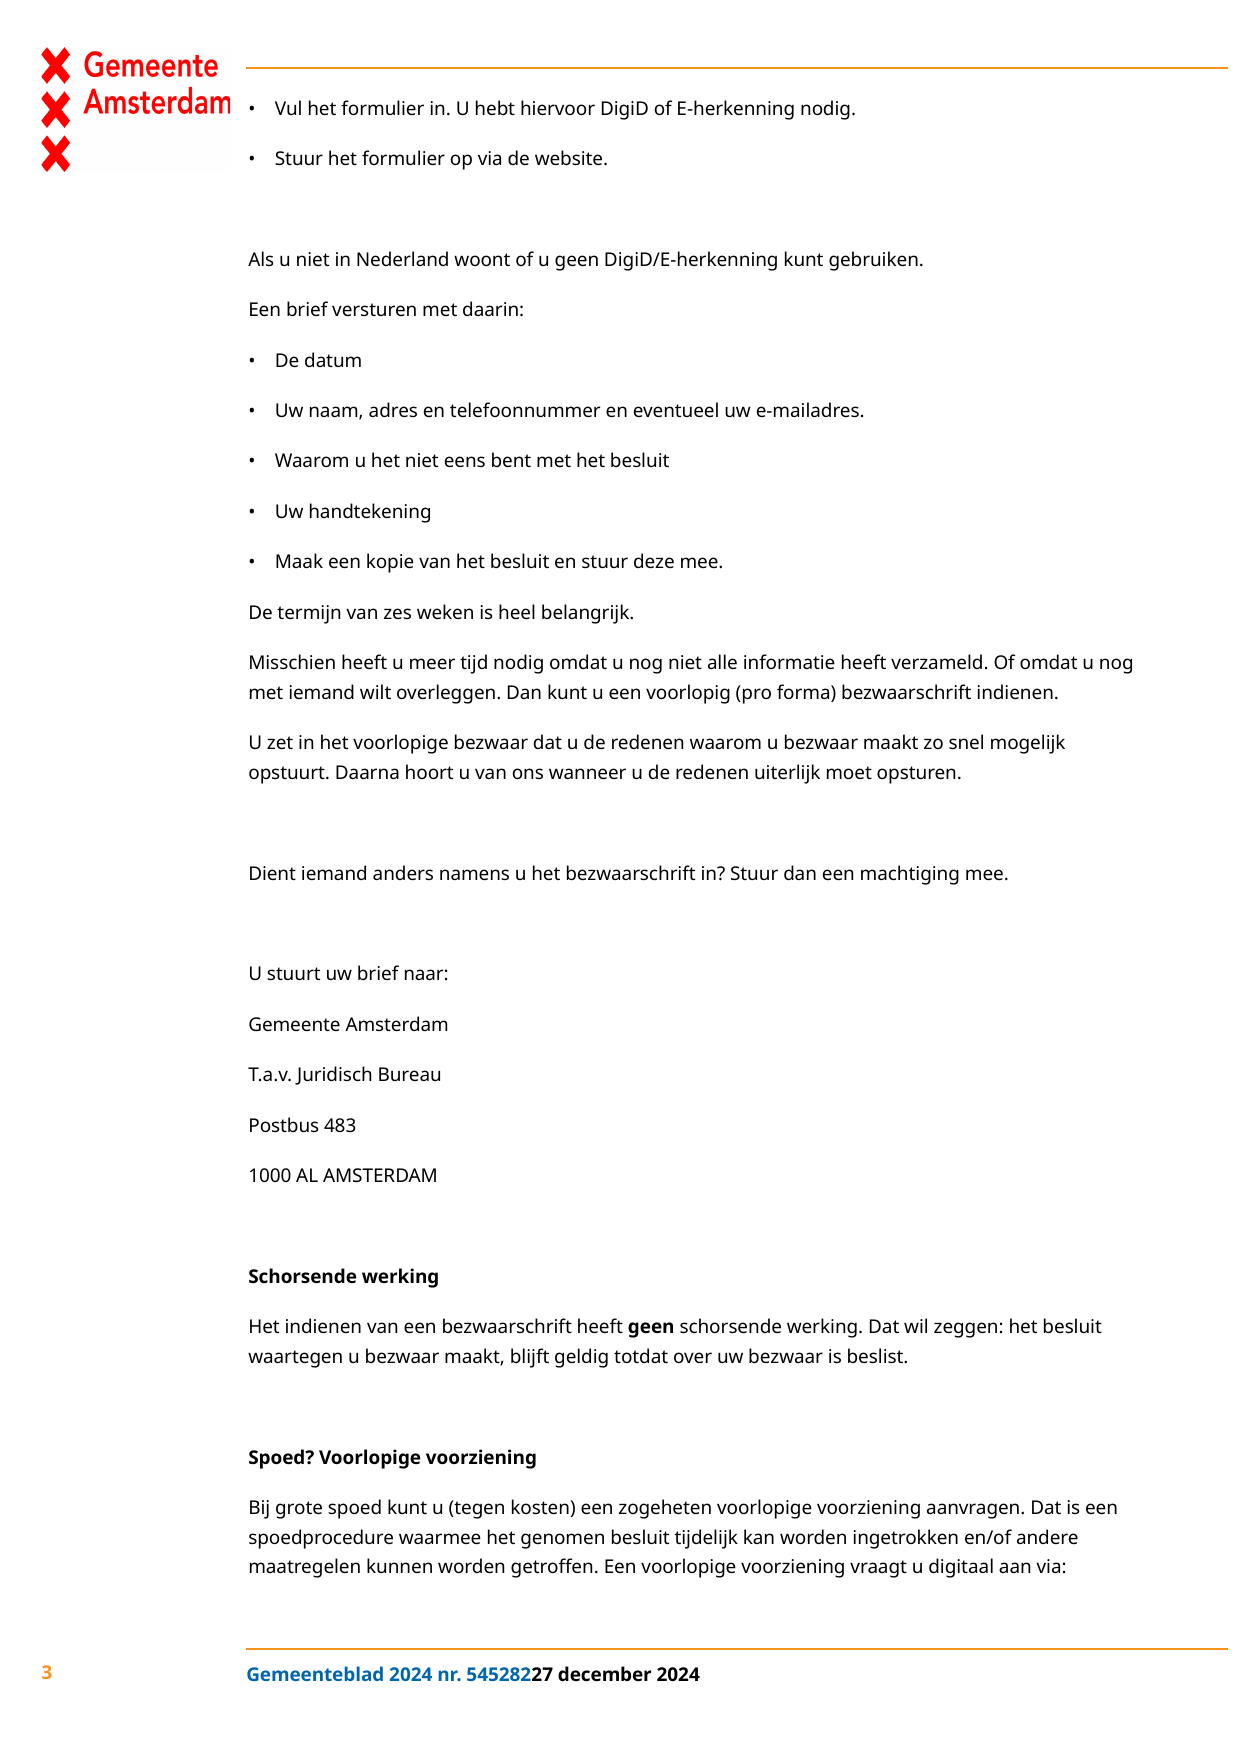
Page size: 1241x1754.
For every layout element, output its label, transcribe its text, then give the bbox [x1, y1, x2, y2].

text Gemeente Amsterdam [248, 1011, 1152, 1037]
picture [41, 47, 231, 172]
text Als u niet in Nederland woont of u geen DigiD/E-herkenning kunt gebruiken. [248, 246, 1152, 272]
text De termijn van zes weken is heel belangrijk. [248, 599, 1152, 625]
text • Uw handtekening [248, 498, 1152, 524]
text Schorsende werking [248, 1263, 1152, 1289]
text Bij grote spoed kunt u (tegen kosten) een zogeheten voorlopige voorziening aanvragen. Dat is een spoedprocedure waarmee het genomen besluit tijdelijk kan worden ingetrokken en/of andere maatregelen kunnen worden getroffen. Een voorlopige voorziening vraagt u digitaal aan via: [248, 1494, 1152, 1579]
text U zet in het voorlopige bezwaar dat u de redenen waarom u bezwaar maakt zo snel mogelijk opstuurt. Daarna hoort u van ons wanneer u de redenen uiterlijk moet opsturen. [248, 729, 1152, 785]
text Misschien heeft u meer tijd nodig omdat u nog niet alle informatie heeft verzameld. Of omdat u nog met iemand wilt overleggen. Dan kunt u een voorlopig (pro forma) bezwaarschrift indienen. [248, 649, 1152, 705]
text • Waarom u het niet eens bent met het besluit [248, 448, 1152, 473]
text T.a.v. Juridisch Bureau [248, 1061, 1152, 1087]
text • Maak een kopie van het besluit en stuur deze mee. [248, 548, 1152, 574]
text Het indienen van een bezwaarschrift heeft geen schorsende werking. Dat wil zeggen: het besluit waartegen u bezwaar maakt, blijft geldig totdat over uw bezwaar is beslist. [248, 1313, 1152, 1369]
text Dient iemand anders namens u het bezwaarschrift in? Stuur dan een machtiging mee. [248, 860, 1152, 886]
text • Stuur het formulier op via de website. [248, 145, 1152, 171]
text • De datum [248, 347, 1152, 373]
text U stuurt uw brief naar: [248, 961, 1152, 986]
text • Uw naam, adres en telefoonnummer en eventueel uw e-mailadres. [248, 397, 1152, 423]
text • Vul het formulier in. U hebt hiervoor DigiD of E-herkenning nodig. [248, 95, 1152, 121]
text 1000 AL AMSTERDAM [248, 1162, 1152, 1188]
text Postbus 483 [248, 1112, 1152, 1138]
text Een brief versturen met daarin: [248, 296, 1152, 322]
text Spoed? Voorlopige voorziening [248, 1444, 1152, 1470]
